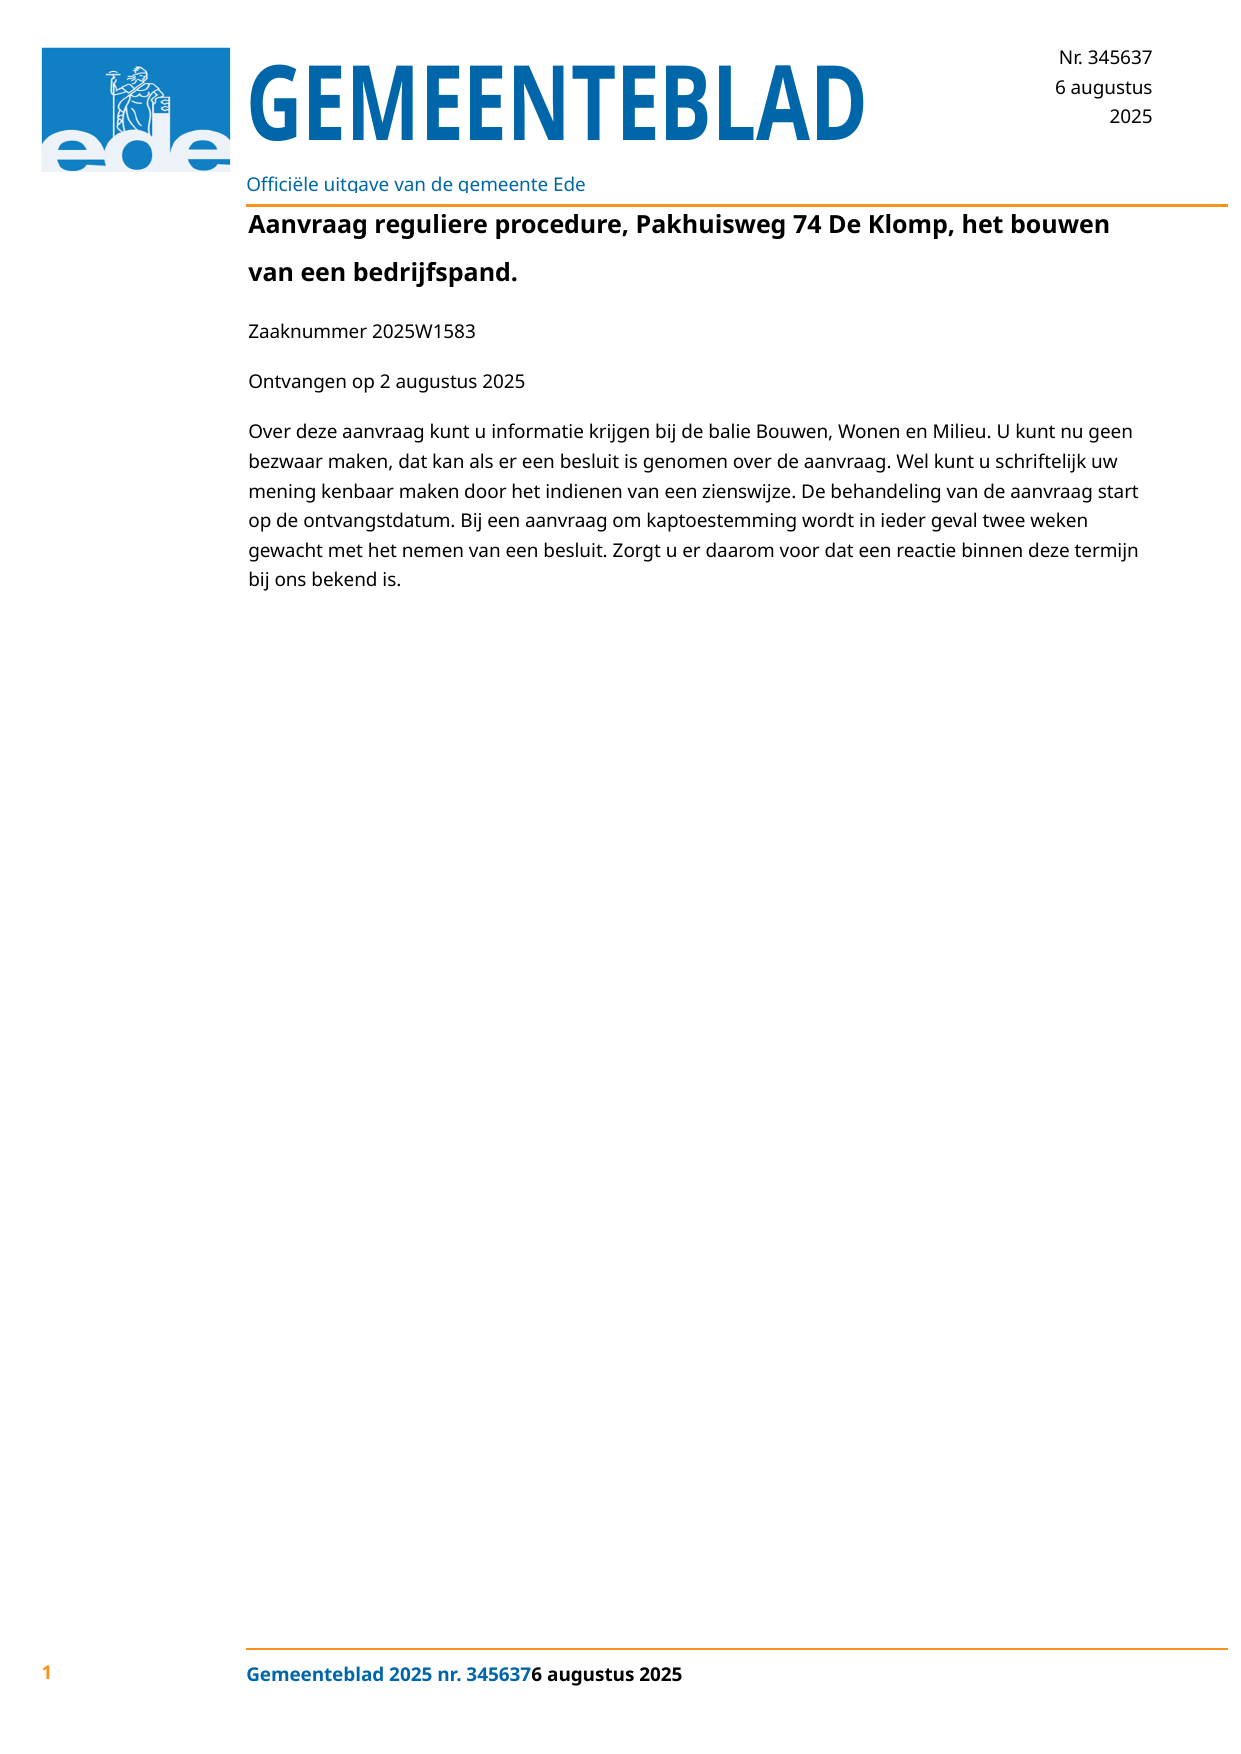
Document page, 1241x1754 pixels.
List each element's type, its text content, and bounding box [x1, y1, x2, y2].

text Zaaknummer 2025W1583 [248, 318, 1152, 344]
text Aanvraag reguliere procedure, Pakhuisweg 74 De Klomp, het bouwen van een bedrijfspand. [248, 207, 1152, 288]
text Ontvangen op 2 augustus 2025 [248, 368, 1152, 394]
text Over deze aanvraag kunt u informatie krijgen bij de balie Bouwen, Wonen en Milieu. U kunt nu geen bezwaar maken, dat kan als er een besluit is genomen over de aanvraag. Wel kunt u schriftelijk uw mening kenbaar maken door het indienen van een zienswijze. De behandeling van de aanvraag start op de ontvangstdatum. Bij een aanvraag om kaptoestemming wordt in ieder geval twee weken gewacht met het nemen van een besluit. Zorgt u er daarom voor dat een reactie binnen deze termijn bij ons bekend is. [248, 419, 1152, 592]
picture [41, 47, 231, 172]
